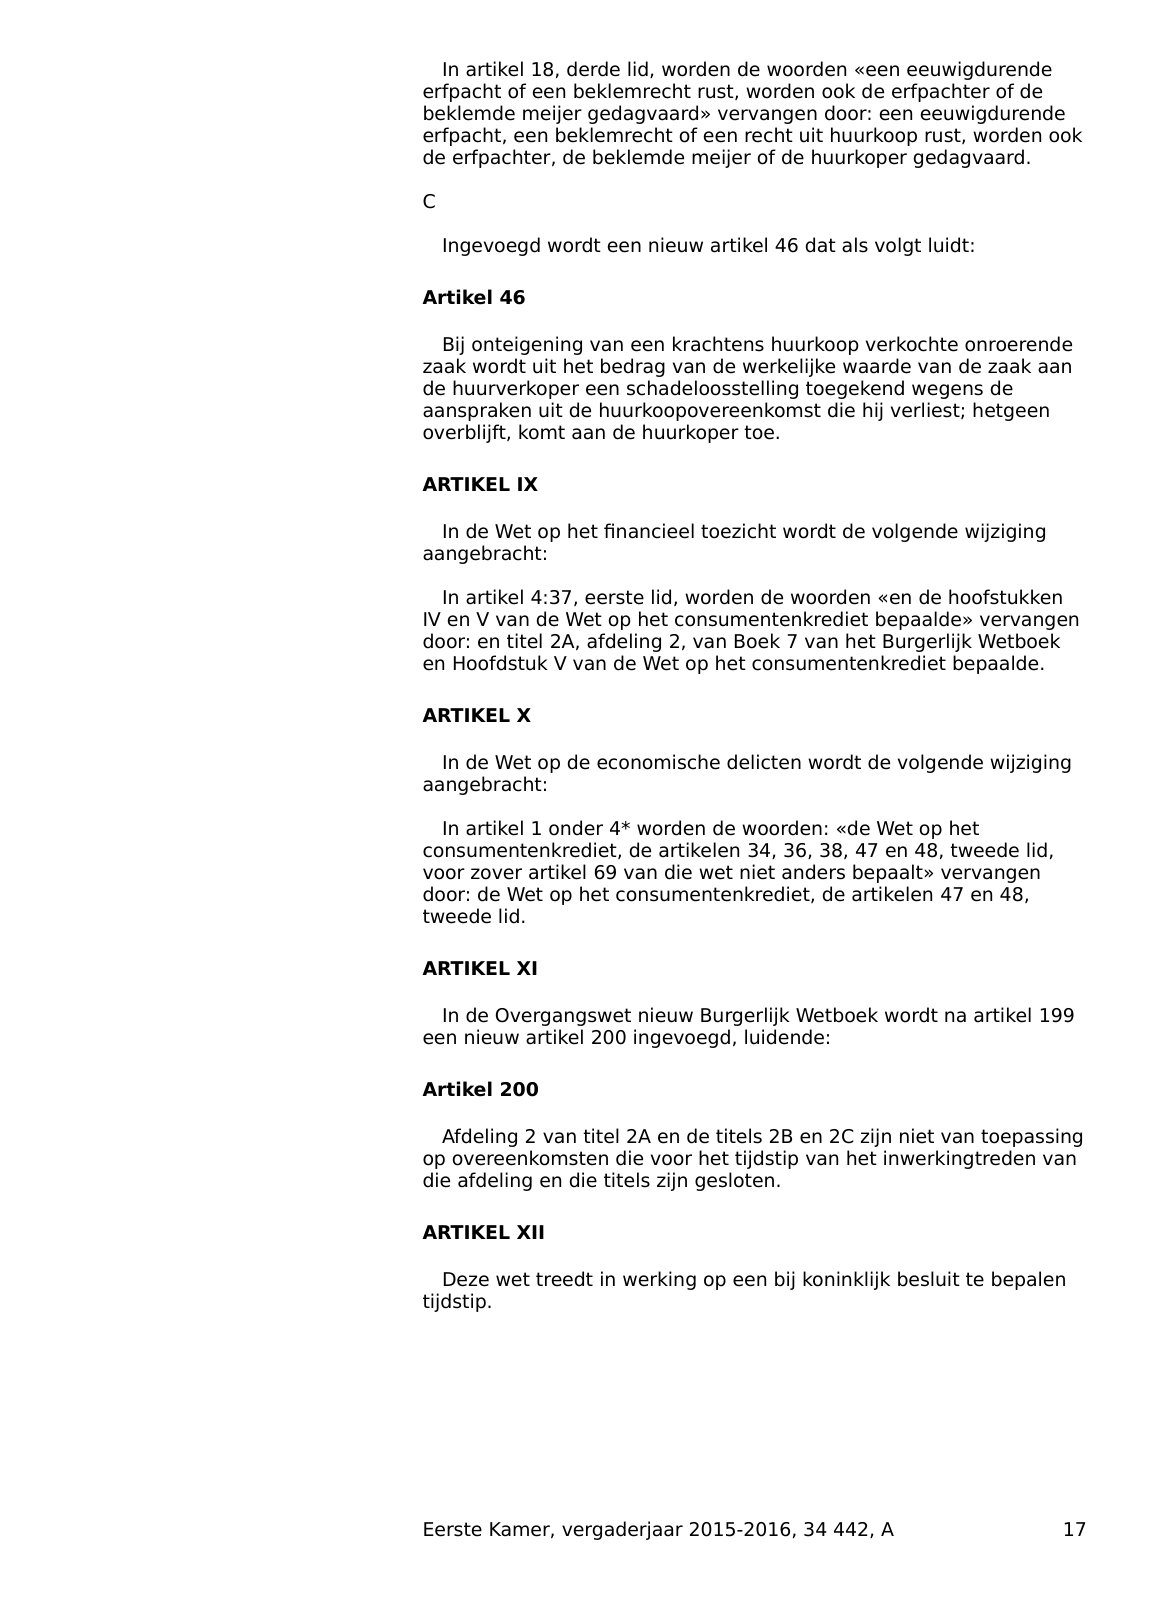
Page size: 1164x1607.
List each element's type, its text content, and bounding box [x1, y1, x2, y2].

text Deze wet treedt in werking op een bij koninklijk besluit te bepalen tijdstip. [422, 1269, 1087, 1313]
subtitle ARTIKEL IX [422, 474, 1087, 496]
subtitle ARTIKEL X [422, 705, 1087, 727]
text In de Wet op het financieel toezicht wordt de volgende wijziging aangebracht: [422, 521, 1087, 565]
text C [422, 191, 1087, 213]
text Ingevoegd wordt een nieuw artikel 46 dat als volgt luidt: [422, 235, 1087, 257]
subtitle Artikel 46 [422, 287, 1087, 309]
text In artikel 18, derde lid, worden de woorden «een eeuwigdurende erfpacht of een beklemrecht rust, worden ook de erfpachter of de beklemde meijer gedagvaard» vervangen door: een eeuwigdurende erfpacht, een beklemrecht of een recht uit huurkoop rust, worden ook de erfpachter, de beklemde meijer of de huurkoper gedagvaard. [422, 59, 1087, 169]
subtitle ARTIKEL XI [422, 958, 1087, 980]
text Afdeling 2 van titel 2A en de titels 2B en 2C zijn niet van toepassing op overeenkomsten die voor het tijdstip van het inwerkingtreden van die afdeling en die titels zijn gesloten. [422, 1126, 1087, 1192]
text In artikel 4:37, eerste lid, worden de woorden «en de hoofstukken IV en V van de Wet op het consumentenkrediet bepaalde» vervangen door: en titel 2A, afdeling 2, van Boek 7 van het Burgerlijk Wetboek en Hoofdstuk V van de Wet op het consumentenkrediet bepaalde. [422, 587, 1087, 675]
text In de Wet op de economische delicten wordt de volgende wijziging aangebracht: [422, 752, 1087, 796]
subtitle Artikel 200 [422, 1079, 1087, 1101]
text In artikel 1 onder 4* worden de woorden: «de Wet op het consumentenkrediet, de artikelen 34, 36, 38, 47 en 48, tweede lid, voor zover artikel 69 van die wet niet anders bepaalt» vervangen door: de Wet op het consumentenkrediet, de artikelen 47 en 48, tweede lid. [422, 818, 1087, 928]
subtitle ARTIKEL XII [422, 1222, 1087, 1244]
text Bij onteigening van een krachtens huurkoop verkochte onroerende zaak wordt uit het bedrag van de werkelijke waarde van de zaak aan de huurverkoper een schadeloosstelling toegekend wegens de aanspraken uit de huurkoopovereenkomst die hij verliest; hetgeen overblijft, komt aan de huurkoper toe. [422, 334, 1087, 444]
text In de Overgangswet nieuw Burgerlijk Wetboek wordt na artikel 199 een nieuw artikel 200 ingevoegd, luidende: [422, 1005, 1087, 1049]
